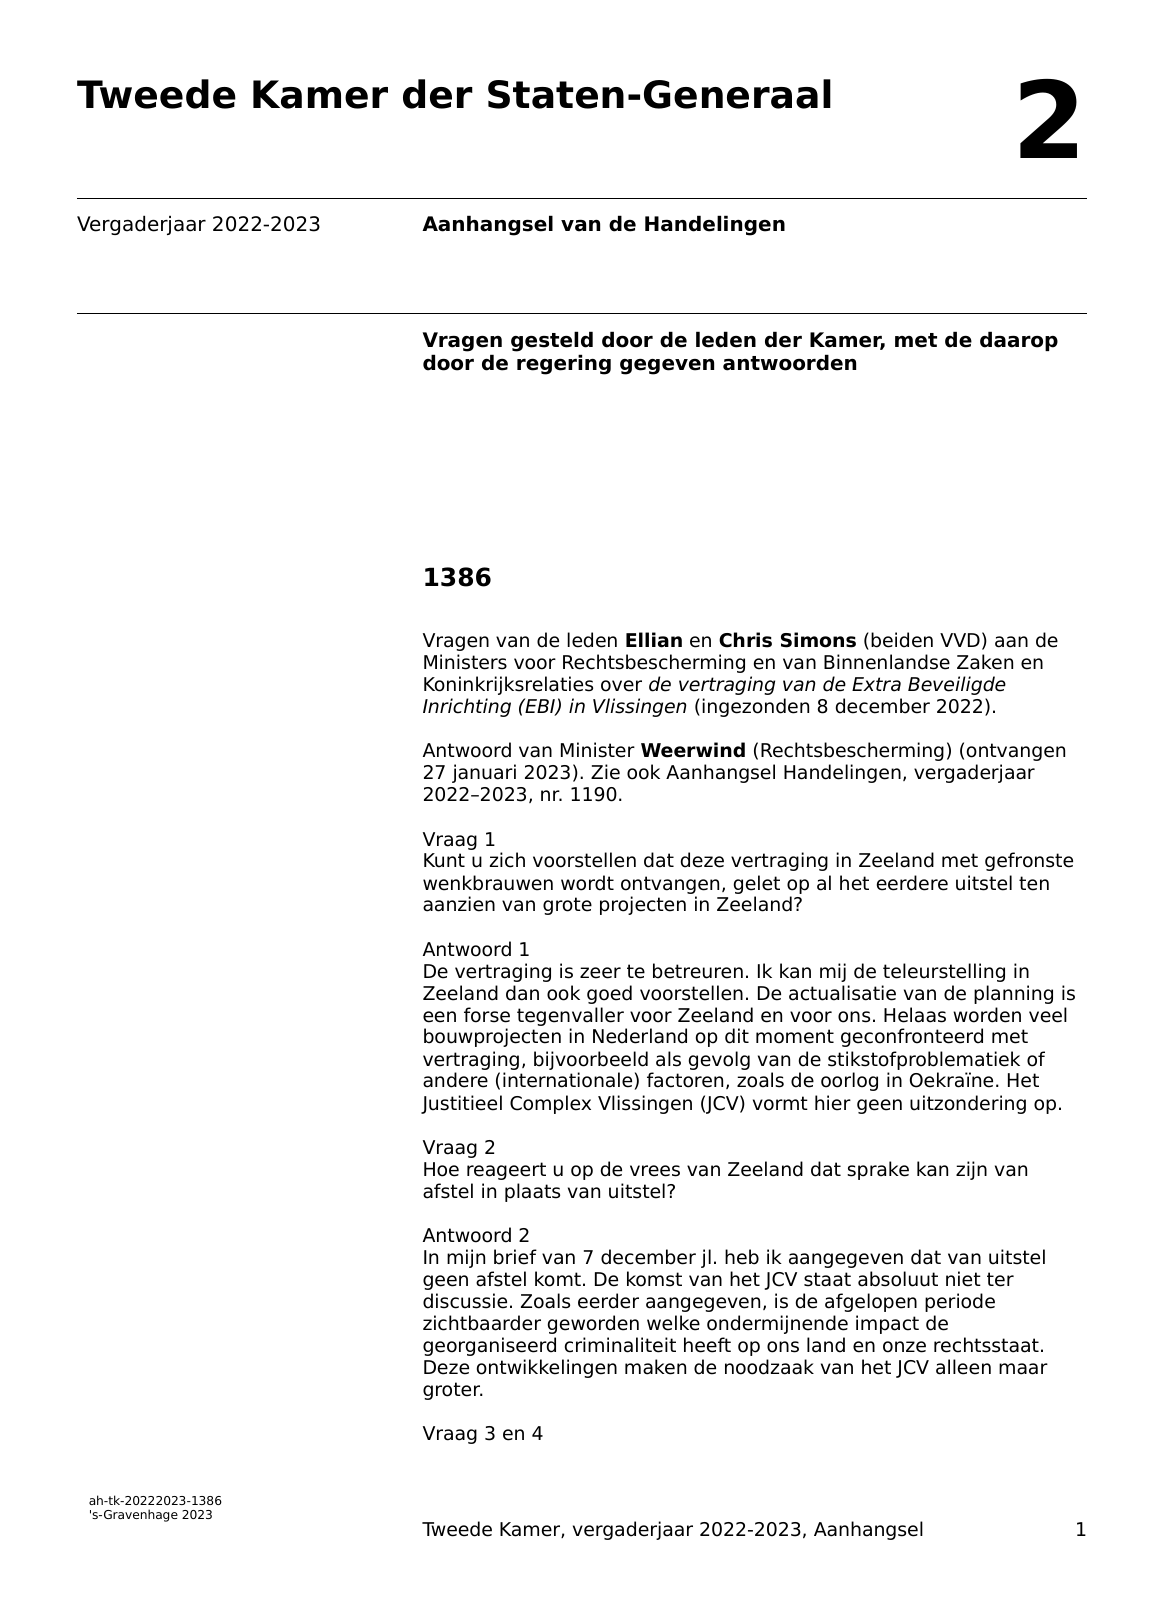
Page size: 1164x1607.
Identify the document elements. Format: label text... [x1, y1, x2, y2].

text Vragen van de leden Ellian en Chris Simons (beiden VVD) aan de Ministers voor Rechtsbescherming en van Binnenlandse Zaken en Koninkrijksrelaties over de vertraging van de Extra Beveiligde Inrichting (EBI) in Vlissingen (ingezonden 8 december 2022). [422, 630, 1087, 718]
text ah-tk-20222023-1386 [88, 1494, 323, 1508]
text In mijn brief van 7 december jl. heb ik aangegeven dat van uitstel geen afstel komt. De komst van het JCV staat absoluut niet ter discussie. Zoals eerder aangegeven, is de afgelopen periode zichtbaarder geworden welke ondermijnende impact de georganiseerd criminaliteit heeft op ons land en onze rechtsstaat. Deze ontwikkelingen maken de noodzaak van het JCV alleen maar groter. [422, 1247, 1087, 1401]
text Kunt u zich voorstellen dat deze vertraging in Zeeland met gefronste wenkbrauwen wordt ontvangen, gelet op al het eerdere uitstel ten aanzien van grote projecten in Zeeland? [422, 850, 1087, 916]
text De vertraging is zeer te betreuren. Ik kan mij de teleurstelling in Zeeland dan ook goed voorstellen. De actualisatie van de planning is een forse tegenvaller voor Zeeland en voor ons. Helaas worden veel bouwprojecten in Nederland op dit moment geconfronteerd met vertraging, bijvoorbeeld als gevolg van de stikstofproblematiek of andere (internationale) factoren, zoals de oorlog in Oekraïne. Het Justitieel Complex Vlissingen (JCV) vormt hier geen uitzondering op. [422, 961, 1087, 1114]
table_cell [77, 314, 422, 375]
text Vraag 2 [422, 1137, 1087, 1158]
text Antwoord 2 [422, 1225, 1087, 1247]
text Antwoord 1 [422, 938, 1087, 961]
text Antwoord van Minister Weerwind (Rechtsbescherming) (ontvangen 27 januari 2023). Zie ook Aanhangsel Handelingen, vergaderjaar 2022–2023, nr. 1190. [422, 740, 1087, 806]
table_cell Vragen gesteld door de leden der Kamer, met de daarop door de regering gegeven antwoorden [422, 314, 1087, 375]
text Hoe reageert u op de vrees van Zeeland dat sprake kan zijn van afstel in plaats van uitstel? [422, 1158, 1087, 1202]
text 1386 [422, 563, 1087, 592]
text 's-Gravenhage 2023 [88, 1508, 323, 1522]
table_cell Vergaderjaar 2022-2023 [77, 199, 422, 313]
table_header 2 [886, 59, 1087, 198]
text Vraag 1 [422, 828, 1087, 850]
table_cell Aanhangsel van de Handelingen [422, 199, 1087, 313]
text Vraag 3 en 4 [422, 1423, 1087, 1445]
table_header Tweede Kamer der Staten-Generaal [77, 59, 886, 198]
